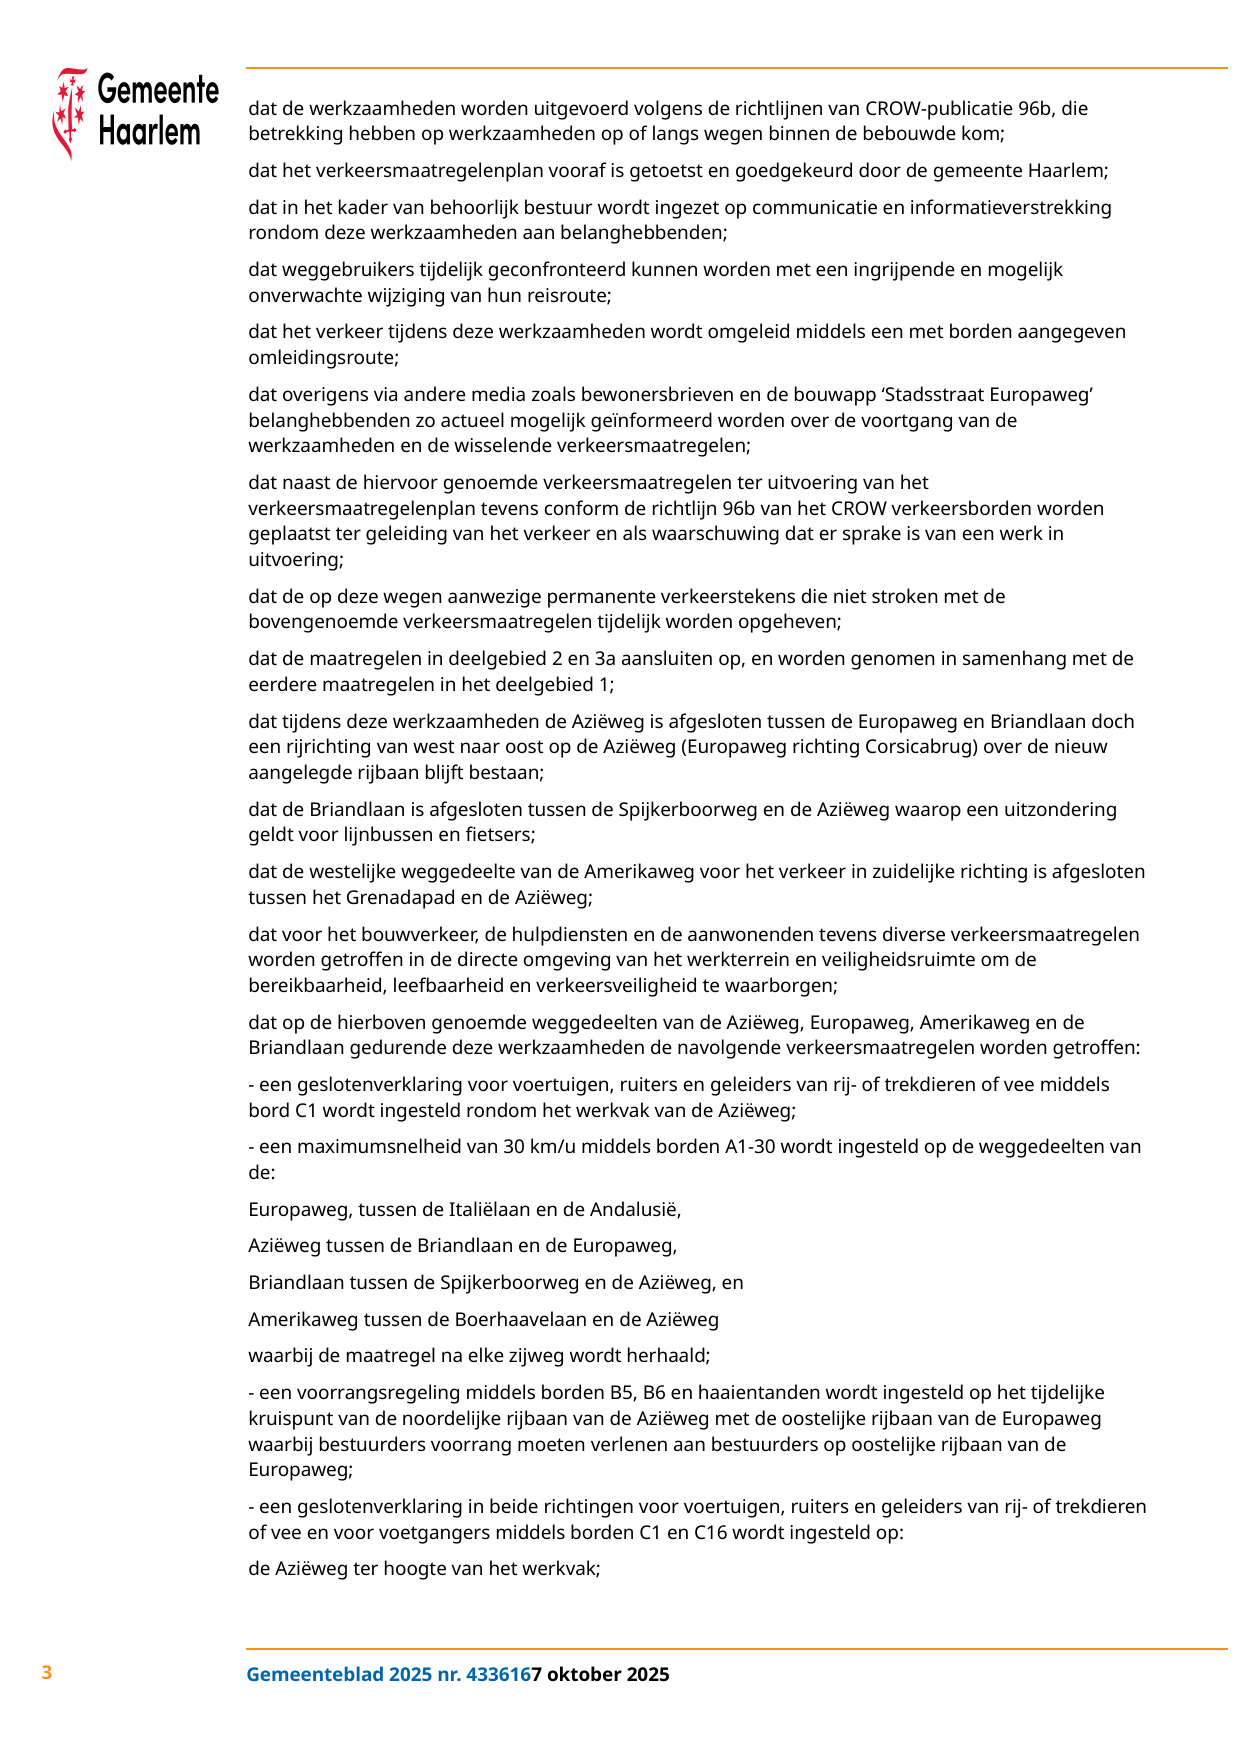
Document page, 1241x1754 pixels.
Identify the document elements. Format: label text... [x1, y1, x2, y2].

text dat voor het bouwverkeer, de hulpdiensten en de aanwonenden tevens diverse verkeersmaatregelen worden getroffen in de directe omgeving van het werkterrein en veiligheidsruimte om de bereikbaarheid, leefbaarheid en verkeersveiligheid te waarborgen; [248, 921, 1152, 998]
text dat weggebruikers tijdelijk geconfronteerd kunnen worden met een ingrijpende en mogelijk onverwachte wijziging van hun reisroute; [248, 256, 1152, 308]
text Europaweg, tussen de Italiëlaan en de Andalusië, [248, 1196, 1152, 1222]
text dat de westelijke weggedeelte van de Amerikaweg voor het verkeer in zuidelijke richting is afgesloten tussen het Grenadapad en de Aziëweg; [248, 858, 1152, 910]
text dat de op deze wegen aanwezige permanente verkeerstekens die niet stroken met de bovengenoemde verkeersmaatregelen tijdelijk worden opgeheven; [248, 583, 1152, 634]
text dat tijdens deze werkzaamheden de Aziëweg is afgesloten tussen de Europaweg en Briandlaan doch een rijrichting van west naar oost op de Aziëweg (Europaweg richting Corsicabrug) over de nieuw aangelegde rijbaan blijft bestaan; [248, 708, 1152, 785]
text - een maximumsnelheid van 30 km/u middels borden A1-30 wordt ingesteld op de weggedeelten van de: [248, 1134, 1152, 1185]
text Briandlaan tussen de Spijkerboorweg en de Aziëweg, en [248, 1269, 1152, 1295]
picture [41, 47, 231, 172]
text de Aziëweg ter hoogte van het werkvak; [248, 1556, 1152, 1581]
text - een geslotenverklaring in beide richtingen voor voertuigen, ruiters en geleiders van rij- of trekdieren of vee en voor voetgangers middels borden C1 en C16 wordt ingesteld op: [248, 1493, 1152, 1545]
text Aziëweg tussen de Briandlaan en de Europaweg, [248, 1233, 1152, 1258]
text dat de maatregelen in deelgebied 2 en 3a aansluiten op, en worden genomen in samenhang met de eerdere maatregelen in het deelgebied 1; [248, 645, 1152, 697]
text dat naast de hiervoor genoemde verkeersmaatregelen ter uitvoering van het verkeersmaatregelenplan tevens conform de richtlijn 96b van het CROW verkeersborden worden geplaatst ter geleiding van het verkeer en als waarschuwing dat er sprake is van een werk in uitvoering; [248, 469, 1152, 572]
text dat de Briandlaan is afgesloten tussen de Spijkerboorweg en de Aziëweg waarop een uitzondering geldt voor lijnbussen en fietsers; [248, 796, 1152, 847]
text - een voorrangsregeling middels borden B5, B6 en haaientanden wordt ingesteld op het tijdelijke kruispunt van de noordelijke rijbaan van de Aziëweg met de oostelijke rijbaan van de Europaweg waarbij bestuurders voorrang moeten verlenen aan bestuurders op oostelijke rijbaan van de Europaweg; [248, 1379, 1152, 1482]
text dat de werkzaamheden worden uitgevoerd volgens de richtlijnen van CROW-publicatie 96b, die betrekking hebben op werkzaamheden op of langs wegen binnen de bebouwde kom; [248, 95, 1152, 146]
text Amerikaweg tussen de Boerhaavelaan en de Aziëweg [248, 1306, 1152, 1332]
text - een geslotenverklaring voor voertuigen, ruiters en geleiders van rij- of trekdieren of vee middels bord C1 wordt ingesteld rondom het werkvak van de Aziëweg; [248, 1071, 1152, 1123]
text dat overigens via andere media zoals bewonersbrieven en de bouwapp ‘Stadsstraat Europaweg’ belanghebbenden zo actueel mogelijk geïnformeerd worden over de voortgang van de werkzaamheden en de wisselende verkeersmaatregelen; [248, 381, 1152, 458]
text dat in het kader van behoorlijk bestuur wordt ingezet op communicatie en informatieverstrekking rondom deze werkzaamheden aan belanghebbenden; [248, 194, 1152, 245]
text waarbij de maatregel na elke zijweg wordt herhaald; [248, 1343, 1152, 1368]
text dat het verkeer tijdens deze werkzaamheden wordt omgeleid middels een met borden aangegeven omleidingsroute; [248, 319, 1152, 370]
text dat het verkeersmaatregelenplan vooraf is getoetst en goedgekeurd door de gemeente Haarlem; [248, 157, 1152, 183]
text dat op de hierboven genoemde weggedeelten van de Aziëweg, Europaweg, Amerikaweg en de Briandlaan gedurende deze werkzaamheden de navolgende verkeersmaatregelen worden getroffen: [248, 1009, 1152, 1060]
